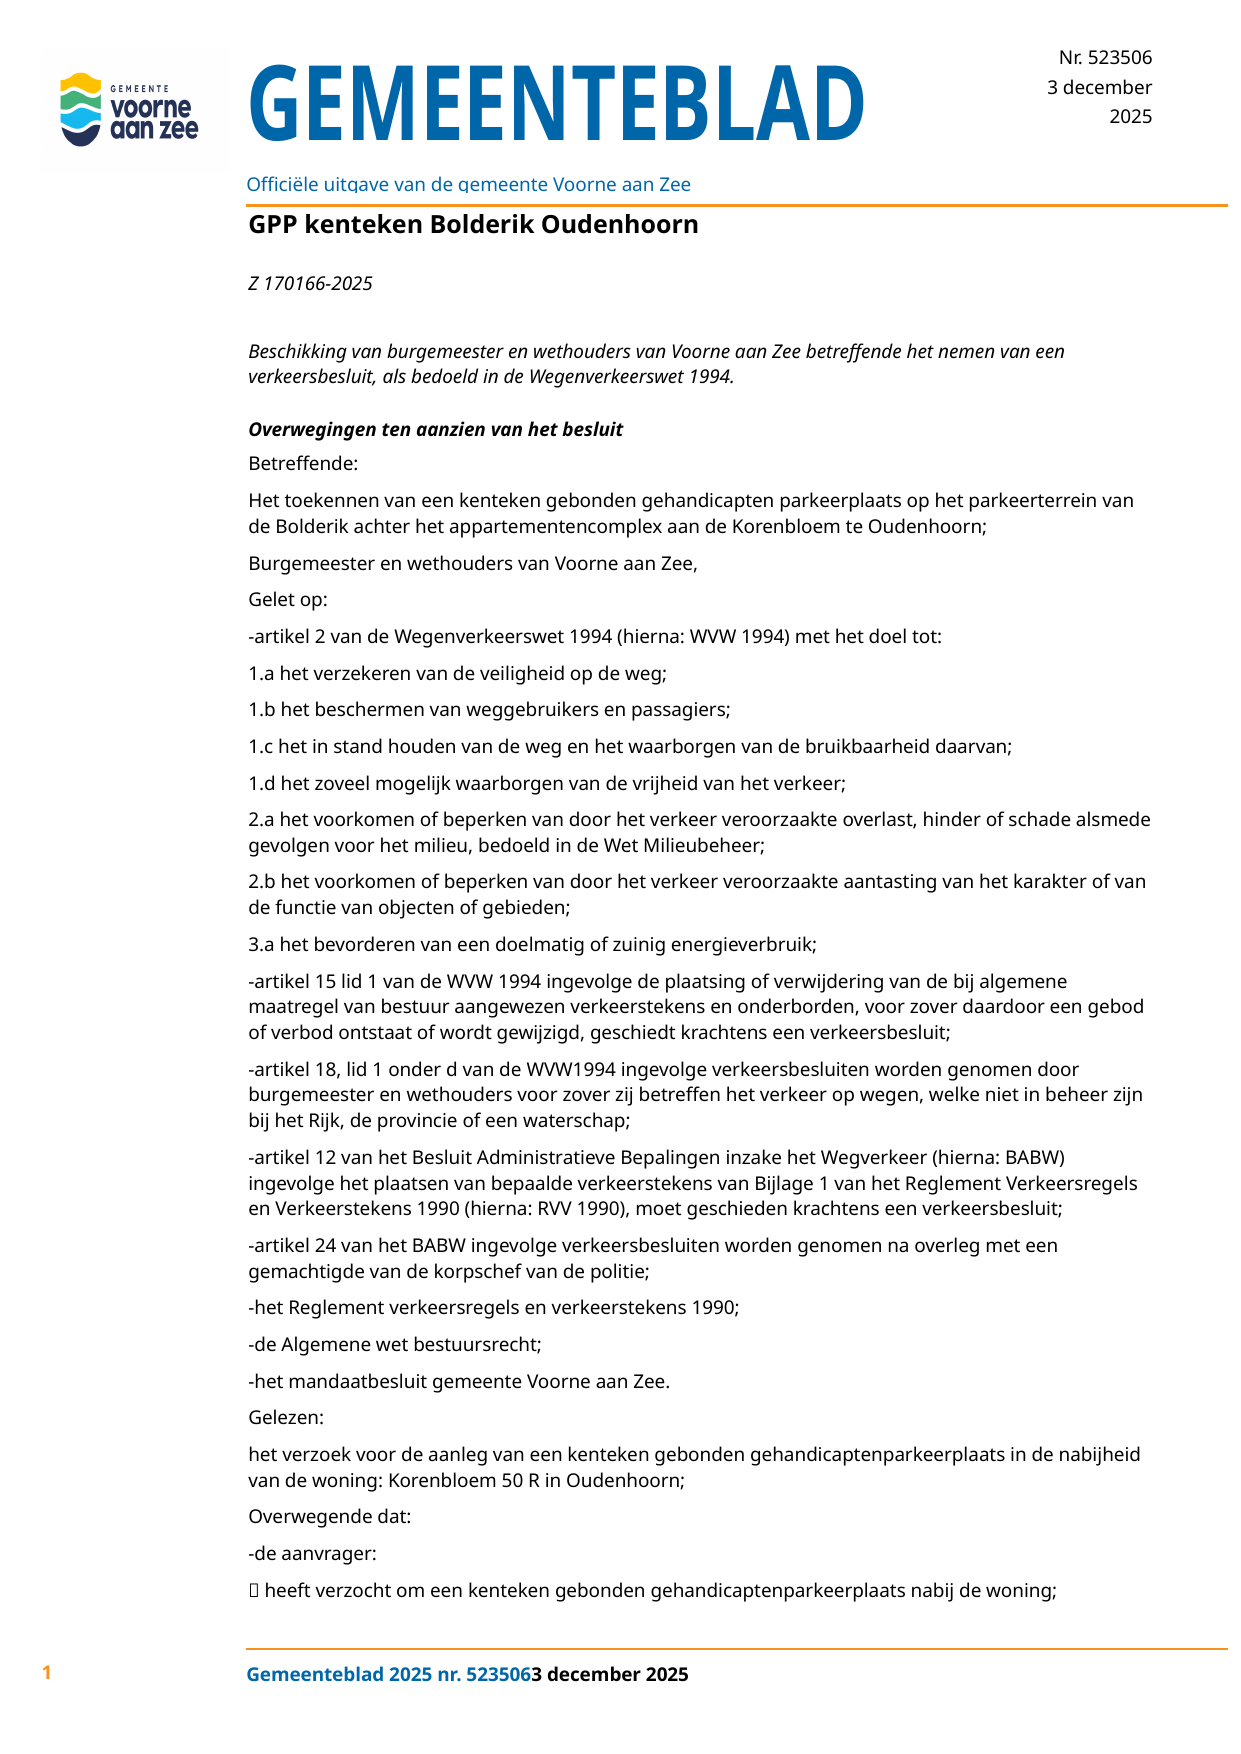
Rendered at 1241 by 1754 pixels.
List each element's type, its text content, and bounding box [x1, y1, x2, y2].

text Het toekennen van een kenteken gebonden gehandicapten parkeerplaats op het parkeerterrein van de Bolderik achter het appartementencomplex aan de Korenbloem te Oudenhoorn; [248, 487, 1152, 539]
text GPP kenteken Bolderik Oudenhoorn [248, 207, 1152, 241]
text Gelet op: [248, 586, 1152, 612]
text 3.a het bevorderen van een doelmatig of zuinig energieverbruik; [248, 931, 1152, 957]
text 1.b het beschermen van weggebruikers en passagiers; [248, 696, 1152, 722]
text 2.b het voorkomen of beperken van door het verkeer veroorzaakte aantasting van het karakter of van de functie van objecten of gebieden; [248, 869, 1152, 920]
text het verzoek voor de aanleg van een kenteken gebonden gehandicaptenparkeerplaats in de nabijheid van de woning: Korenbloem 50 R in Oudenhoorn; [248, 1441, 1152, 1493]
text 2.a het voorkomen of beperken van door het verkeer veroorzaakte overlast, hinder of schade alsmede gevolgen voor het milieu, bedoeld in de Wet Milieubeheer; [248, 806, 1152, 858]
text -artikel 18, lid 1 onder d van de WVW1994 ingevolge verkeersbesluiten worden genomen door burgemeester en wethouders voor zover zij betreffen het verkeer op wegen, welke niet in beheer zijn bij het Rijk, de provincie of een waterschap; [248, 1056, 1152, 1133]
text -artikel 2 van de Wegenverkeerswet 1994 (hierna: WVW 1994) met het doel tot: [248, 623, 1152, 649]
text -artikel 12 van het Besluit Administratieve Bepalingen inzake het Wegverkeer (hierna: BABW) ingevolge het plaatsen van bepaalde verkeerstekens van Bijlage 1 van het Reglement Verkeersregels en Verkeerstekens 1990 (hierna: RVV 1990), moet geschieden krachtens een verkeersbesluit; [248, 1144, 1152, 1221]
text -het Reglement verkeersregels en verkeerstekens 1990; [248, 1294, 1152, 1320]
text Betreffende: [248, 451, 1152, 476]
text -artikel 15 lid 1 van de WVW 1994 ingevolge de plaatsing of verwijdering van de bij algemene maatregel van bestuur aangewezen verkeerstekens en onderborden, voor zover daardoor een gebod of verbod ontstaat of wordt gewijzigd, geschiedt krachtens een verkeersbesluit; [248, 968, 1152, 1045]
text -de Algemene wet bestuursrecht; [248, 1331, 1152, 1357]
text Gelezen: [248, 1404, 1152, 1430]
text Overwegingen ten aanzien van het besluit [248, 417, 1152, 442]
text -artikel 24 van het BABW ingevolge verkeersbesluiten worden genomen na overleg met een gemachtigde van de korpschef van de politie; [248, 1232, 1152, 1284]
picture [41, 47, 231, 172]
text -het mandaatbesluit gemeente Voorne aan Zee. [248, 1368, 1152, 1394]
text 1.a het verzekeren van de veiligheid op de weg; [248, 660, 1152, 685]
text Z 170166-2025 [248, 270, 1152, 296]
text Burgemeester en wethouders van Voorne aan Zee, [248, 550, 1152, 575]
text Beschikking van burgemeester en wethouders van Voorne aan Zee betreffende het nemen van een verkeersbesluit, als bedoeld in de Wegenverkeerswet 1994. [248, 338, 1152, 389]
text Overwegende dat: [248, 1504, 1152, 1529]
text 1.c het in stand houden van de weg en het waarborgen van de bruikbaarheid daarvan; [248, 733, 1152, 759]
text -de aanvrager: [248, 1540, 1152, 1566]
text  heeft verzocht om een kenteken gebonden gehandicaptenparkeerplaats nabij de woning; [248, 1577, 1152, 1603]
text 1.d het zoveel mogelijk waarborgen van de vrijheid van het verkeer; [248, 770, 1152, 795]
